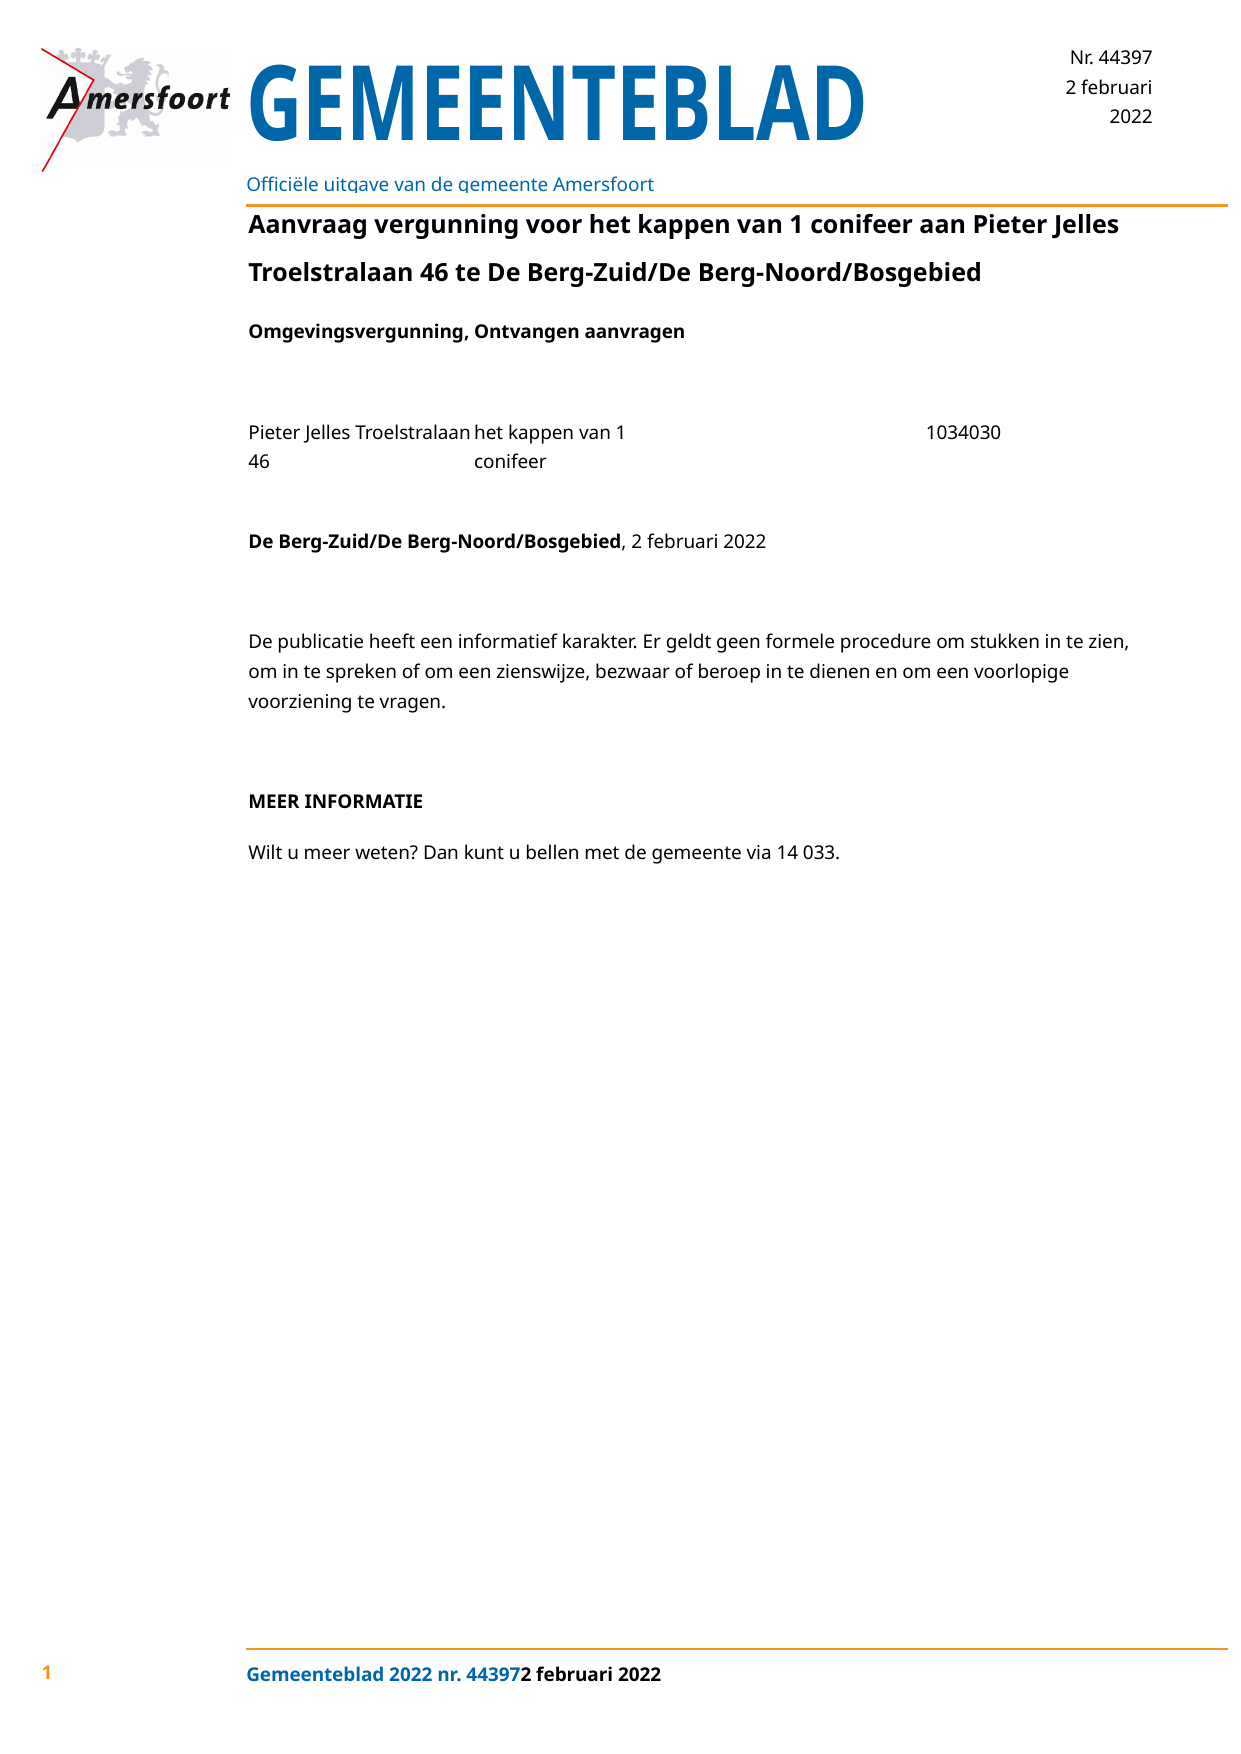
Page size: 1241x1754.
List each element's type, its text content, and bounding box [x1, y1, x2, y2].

table_header 1034030 [926, 419, 1152, 474]
text Aanvraag vergunning voor het kappen van 1 conifeer aan Pieter Jelles Troelstralaan 46 te De Berg-Zuid/De Berg-Noord/Bosgebied [248, 207, 1152, 288]
text De publicatie heeft een informatief karakter. Er geldt geen formele procedure om stukken in te zien, om in te spreken of om een zienswijze, bezwaar of beroep in te dienen en om een voorlopige voorziening te vragen. [248, 629, 1152, 713]
table_header het kappen van 1 conifeer [474, 419, 700, 474]
picture [41, 47, 231, 172]
text Wilt u meer weten? Dan kunt u bellen met de gemeente via 14 033. [248, 839, 1152, 865]
text MEER INFORMATIE [248, 789, 1152, 814]
text Omgevingsvergunning, Ontvangen aanvragen [248, 318, 1152, 344]
text De Berg-Zuid/De Berg-Noord/Bosgebied, 2 februari 2022 [248, 528, 1152, 553]
table_header Pieter Jelles Troelstralaan 46 [248, 419, 474, 474]
table_header [700, 419, 926, 474]
